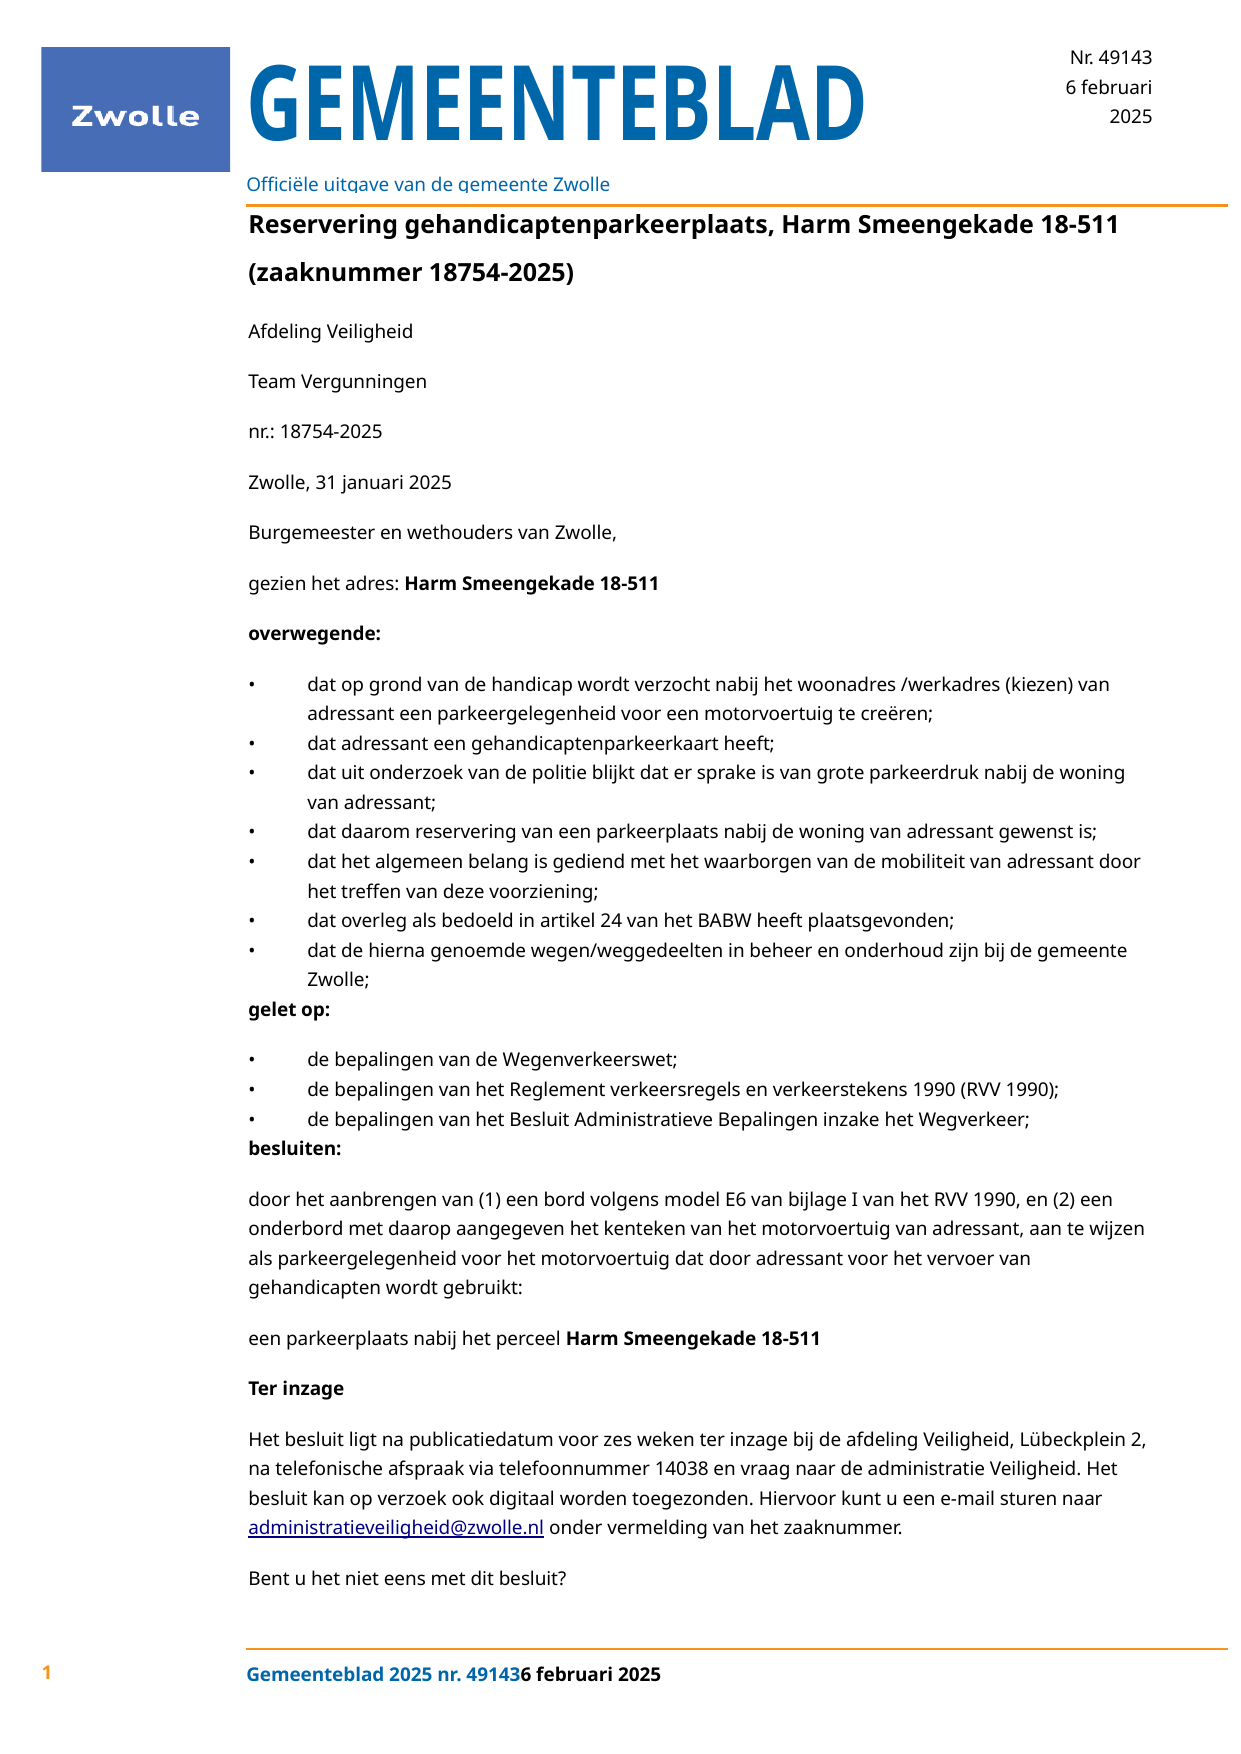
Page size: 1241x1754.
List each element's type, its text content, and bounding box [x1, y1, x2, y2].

list dat het algemeen belang is gediend met het waarborgen van de mobiliteit van adressant door het treffen van deze voorziening; [248, 848, 1152, 904]
text een parkeerplaats nabij het perceel Harm Smeengekade 18-511 [248, 1325, 1152, 1351]
text gezien het adres: Harm Smeengekade 18-511 [248, 570, 1152, 596]
list dat op grond van de handicap wordt verzocht nabij het woonadres /werkadres (kiezen) van adressant een parkeergelegenheid voor een motorvoertuig te creëren; [248, 671, 1152, 726]
list de bepalingen van de Wegenverkeerswet; [248, 1047, 1152, 1072]
text Bent u het niet eens met dit besluit? [248, 1565, 1152, 1591]
list dat daarom reservering van een parkeerplaats nabij de woning van adressant gewenst is; [248, 819, 1152, 844]
text door het aanbrengen van (1) een bord volgens model E6 van bijlage I van het RVV 1990, en (2) een onderbord met daarop aangegeven het kenteken van het motorvoertuig van adressant, aan te wijzen als parkeergelegenheid voor het motorvoertuig dat door adressant voor het vervoer van gehandicapten wordt gebruikt: [248, 1186, 1152, 1300]
text overwegende: [248, 620, 1152, 646]
text Burgemeester en wethouders van Zwolle, [248, 519, 1152, 545]
list de bepalingen van het Reglement verkeersregels en verkeerstekens 1990 (RVV 1990); [248, 1076, 1152, 1102]
text Afdeling Veiligheid [248, 318, 1152, 344]
text Reservering gehandicaptenparkeerplaats, Harm Smeengekade 18-511 (zaaknummer 18754-2025) [248, 207, 1152, 288]
text gelet op: [248, 996, 1152, 1022]
text Zwolle, 31 januari 2025 [248, 469, 1152, 495]
list dat de hierna genoemde wegen/weggedeelten in beheer en onderhoud zijn bij de gemeente Zwolle; [248, 937, 1152, 992]
text Het besluit ligt na publicatiedatum voor zes weken ter inzage bij de afdeling Veiligheid, Lübeckplein 2, na telefonische afspraak via telefoonnummer 14038 en vraag naar de administratie Veiligheid. Het besluit kan op verzoek ook digitaal worden toegezonden. Hiervoor kunt u een e-mail sturen naar administratieveiligheid@zwolle.nl onder vermelding van het zaaknummer. [248, 1426, 1152, 1540]
picture [41, 47, 231, 172]
text nr.: 18754-2025 [248, 419, 1152, 444]
list dat uit onderzoek van de politie blijkt dat er sprake is van grote parkeerdruk nabij de woning van adressant; [248, 759, 1152, 815]
list de bepalingen van het Besluit Administratieve Bepalingen inzake het Wegverkeer; [248, 1106, 1152, 1132]
text Team Vergunningen [248, 368, 1152, 394]
list dat overleg als bedoeld in artikel 24 van het BABW heeft plaatsgevonden; [248, 907, 1152, 933]
list dat adressant een gehandicaptenparkeerkaart heeft; [248, 730, 1152, 756]
text besluiten: [248, 1135, 1152, 1161]
text Ter inzage [248, 1375, 1152, 1401]
